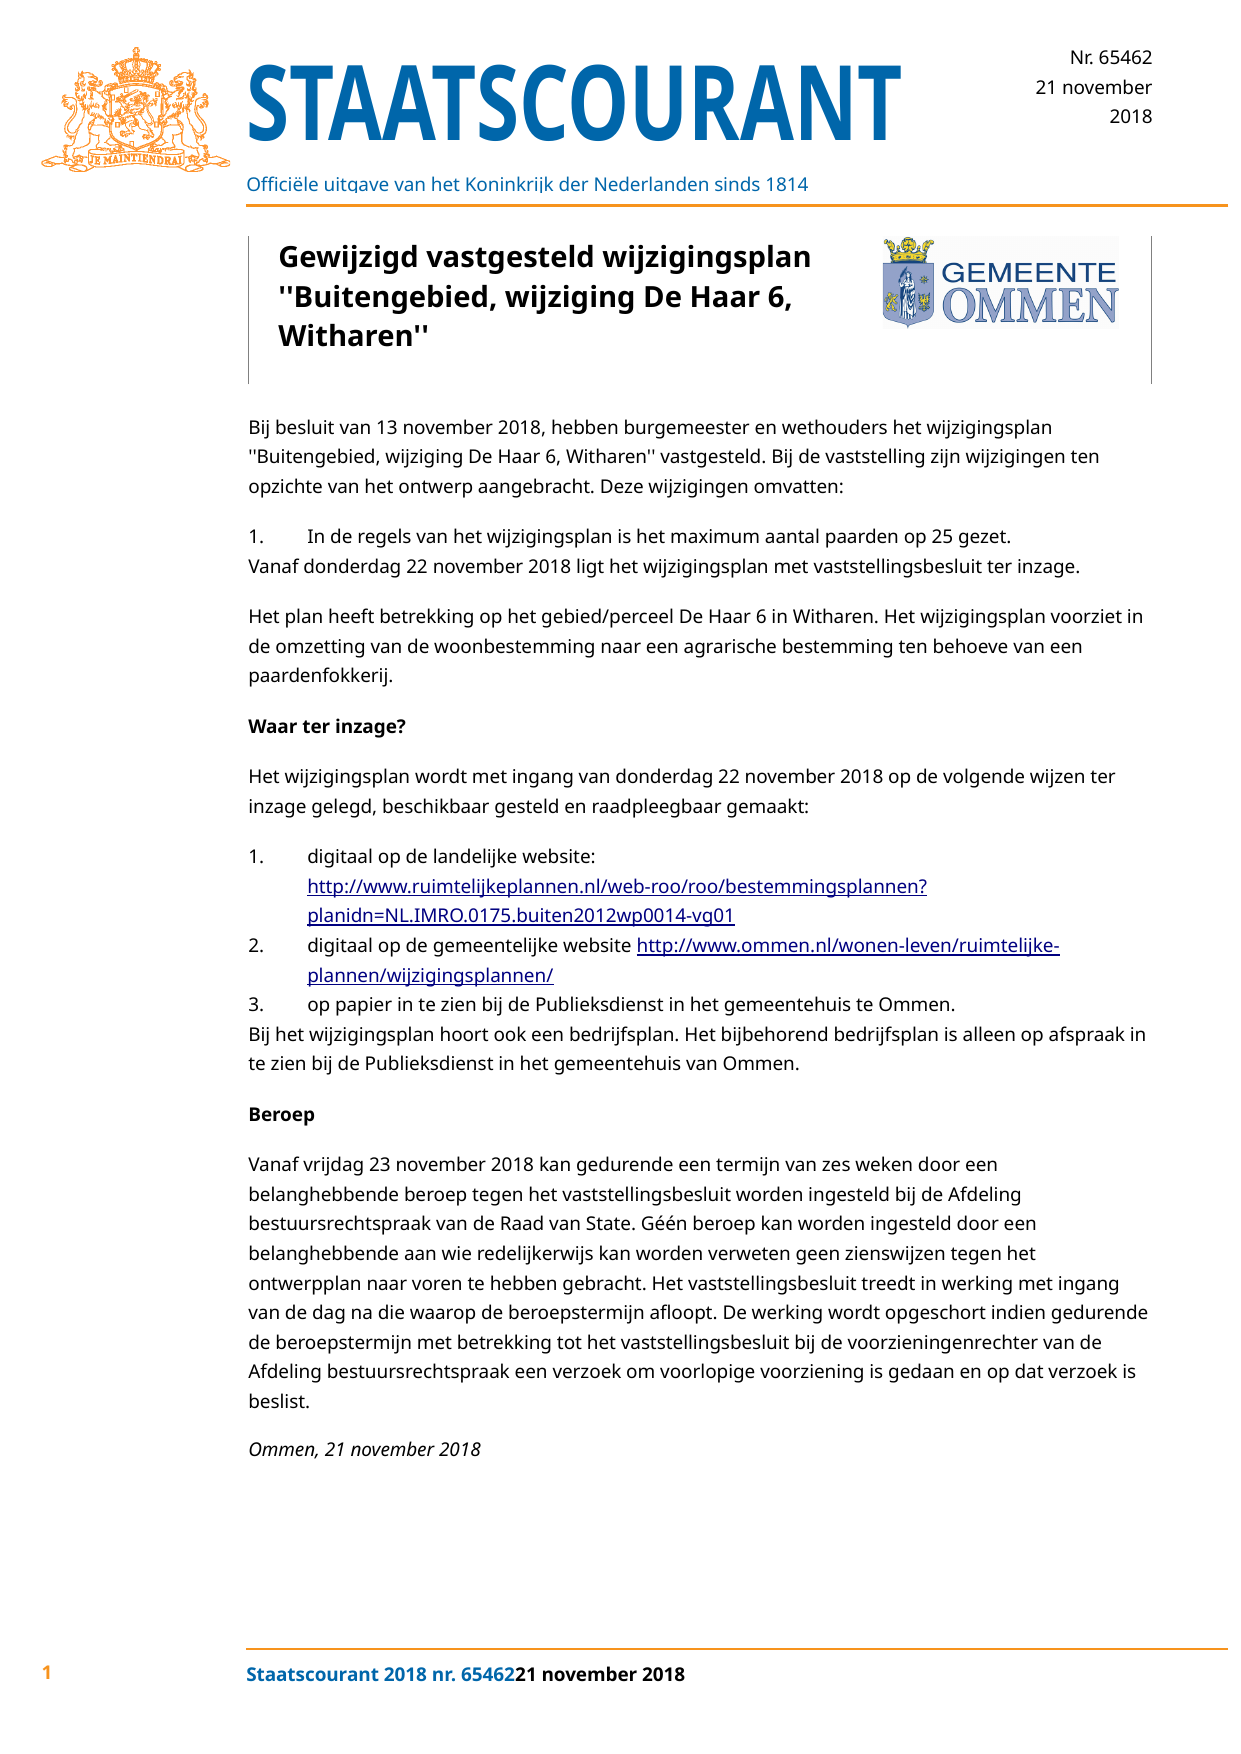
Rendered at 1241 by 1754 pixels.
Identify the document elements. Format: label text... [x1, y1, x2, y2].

text Vanaf donderdag 22 november 2018 ligt het wijzigingsplan met vaststellingsbesluit ter inzage. [248, 553, 1152, 579]
text Bij besluit van 13 november 2018, hebben burgemeester en wethouders het wijzigingsplan ''Buitengebied, wijziging De Haar 6, Witharen'' vastgesteld. Bij de vaststelling zijn wijzigingen ten opzichte van het ontwerp aangebracht. Deze wijzigingen omvatten: [248, 414, 1152, 499]
list digitaal op de gemeentelijke website http://www.ommen.nl/wonen-leven/ruimtelijke-plannen/wijzigingsplannen/ [248, 932, 1152, 988]
list op papier in te zien bij de Publieksdienst in het gemeentehuis te Ommen. [248, 991, 1152, 1017]
text Het plan heeft betrekking op het gebied/perceel De Haar 6 in Witharen. Het wijzigingsplan voorziet in de omzetting van de woonbestemming naar een agrarische bestemming ten behoeve van een paardenfokkerij. [248, 603, 1152, 688]
picture [882, 236, 1119, 329]
text Waar ter inzage? [248, 713, 1152, 739]
list In de regels van het wijzigingsplan is het maximum aantal paarden op 25 gezet. [248, 523, 1152, 549]
table_header Gewijzigd vastgesteld wijzigingsplan ''Buitengebied, wijziging De Haar 6, Witharen'' [249, 236, 850, 384]
list digitaal op de landelijke website: http://www.ruimtelijkeplannen.nl/web-roo/roo/bestemmingsplannen?planidn=NL.IMRO.0175.buiten2012wp0014-vg01 [248, 843, 1152, 928]
text Bij het wijzigingsplan hoort ook een bedrijfsplan. Het bijbehorend bedrijfsplan is alleen op afspraak in te zien bij de Publieksdienst in het gemeentehuis van Ommen. [248, 1021, 1152, 1076]
picture [41, 47, 231, 172]
text Beroep [248, 1101, 1152, 1127]
text Ommen, 21 november 2018 [248, 1436, 1152, 1462]
text Het wijzigingsplan wordt met ingang van donderdag 22 november 2018 op de volgende wijzen ter inzage gelegd, beschikbaar gesteld en raadpleegbaar gemaakt: [248, 763, 1152, 819]
text Vanaf vrijdag 23 november 2018 kan gedurende een termijn van zes weken door een belanghebbende beroep tegen het vaststellingsbesluit worden ingesteld bij de Afdeling bestuursrechtspraak van de Raad van State. Géén beroep kan worden ingesteld door een belanghebbende aan wie redelijkerwijs kan worden verweten geen zienswijzen tegen het ontwerpplan naar voren te hebben gebracht. Het vaststellingsbesluit treedt in werking met ingang van de dag na die waarop de beroepstermijn afloopt. De werking wordt opgeschort indien gedurende de beroepstermijn met betrekking tot het vaststellingsbesluit bij de voorzieningenrechter van de Afdeling bestuursrechtspraak een verzoek om voorlopige voorziening is gedaan en op dat verzoek is beslist. [248, 1151, 1152, 1414]
table_header [850, 236, 1151, 384]
